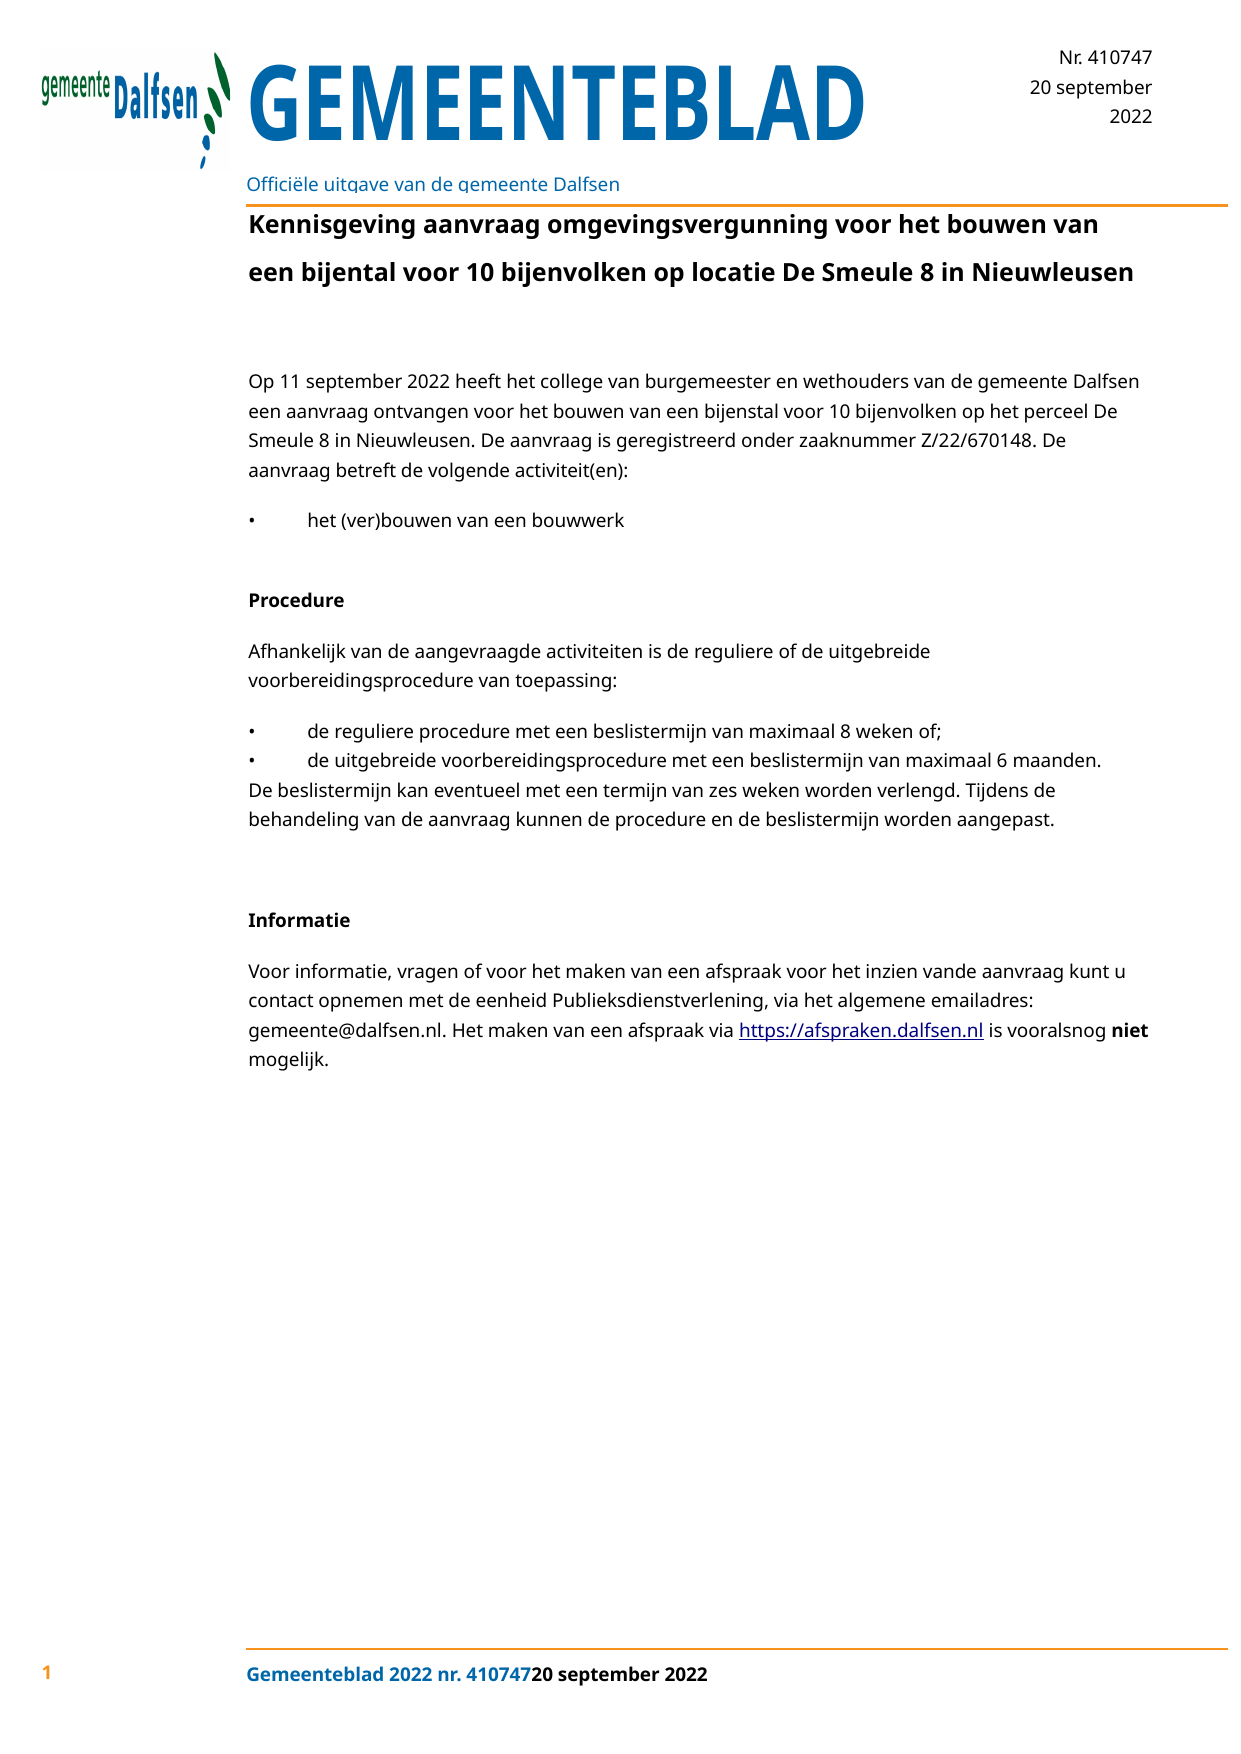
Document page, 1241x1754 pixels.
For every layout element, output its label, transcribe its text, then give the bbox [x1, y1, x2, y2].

text Procedure [248, 587, 1152, 613]
text Kennisgeving aanvraag omgevingsvergunning voor het bouwen van een bijental voor 10 bijenvolken op locatie De Smeule 8 in Nieuwleusen [248, 207, 1152, 288]
text Informatie [248, 907, 1152, 933]
text Op 11 september 2022 heeft het college van burgemeester en wethouders van de gemeente Dalfsen een aanvraag ontvangen voor het bouwen van een bijenstal voor 10 bijenvolken op het perceel De Smeule 8 in Nieuwleusen. De aanvraag is geregistreerd onder zaaknummer Z/22/670148. De aanvraag betreft de volgende activiteit(en): [248, 368, 1152, 483]
text De beslistermijn kan eventueel met een termijn van zes weken worden verlengd. Tijdens de behandeling van de aanvraag kunnen de procedure en de beslistermijn worden aangepast. [248, 777, 1152, 832]
list het (ver)bouwen van een bouwwerk [248, 507, 1152, 533]
text Afhankelijk van de aangevraagde activiteiten is de reguliere of de uitgebreide voorbereidingsprocedure van toepassing: [248, 638, 1152, 693]
list de reguliere procedure met een beslistermijn van maximaal 8 weken of; [248, 718, 1152, 744]
text Voor informatie, vragen of voor het maken van een afspraak voor het inzien vande aanvraag kunt u contact opnemen met de eenheid Publieksdienstverlening, via het algemene emailadres: gemeente@dalfsen.nl. Het maken van een afspraak via https://afspraken.dalfsen.nl is vooralsnog niet mogelijk. [248, 958, 1152, 1072]
picture [41, 47, 231, 172]
list de uitgebreide voorbereidingsprocedure met een beslistermijn van maximaal 6 maanden. [248, 747, 1152, 773]
